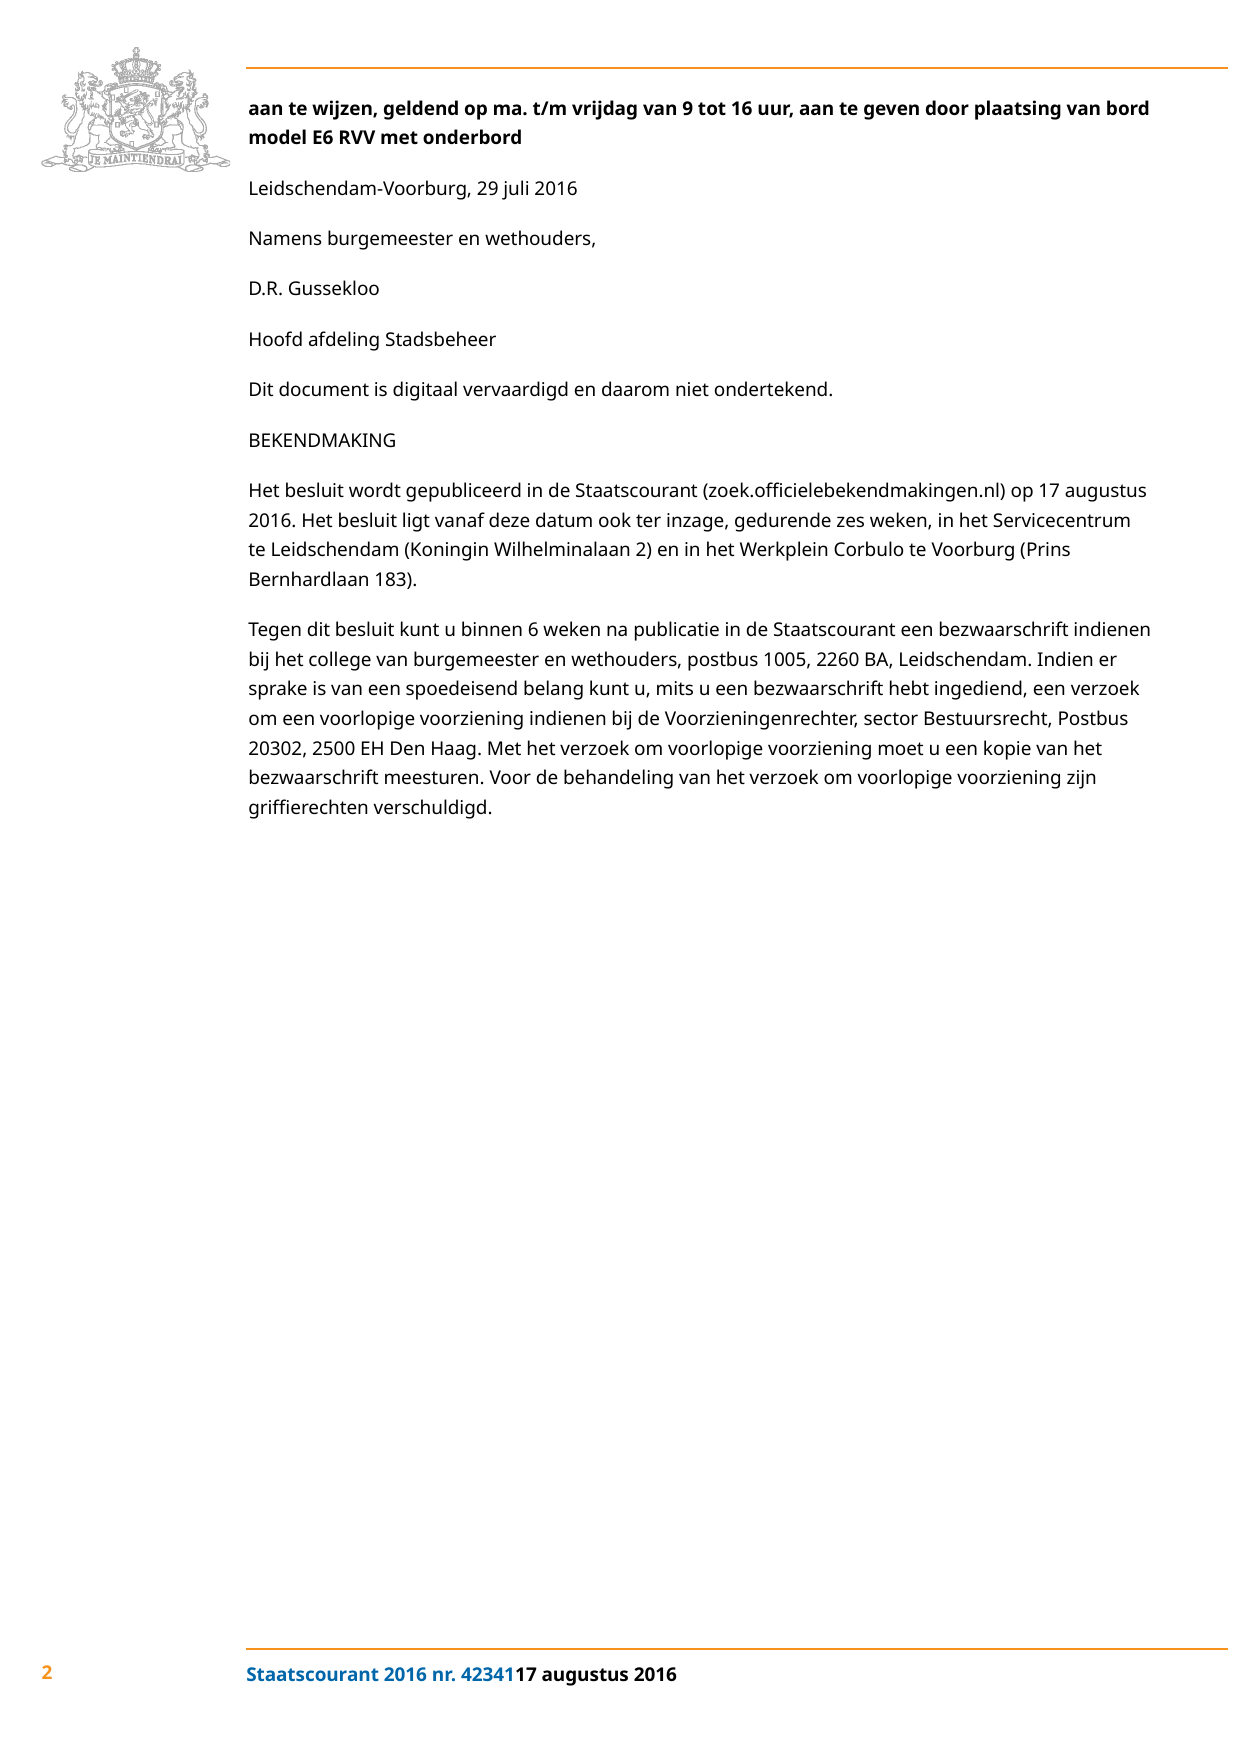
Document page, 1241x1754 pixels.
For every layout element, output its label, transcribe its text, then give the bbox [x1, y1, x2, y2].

text Dit document is digitaal vervaardigd en daarom niet ondertekend. [248, 376, 1152, 402]
text Hoofd afdeling Stadsbeheer [248, 326, 1152, 352]
text D.R. Gussekloo [248, 276, 1152, 301]
text aan te wijzen, geldend op ma. t/m vrijdag van 9 tot 16 uur, aan te geven door plaatsing van bord model E6 RVV met onderbord [248, 95, 1152, 150]
text Tegen dit besluit kunt u binnen 6 weken na publicatie in de Staatscourant een bezwaarschrift indienen bij het college van burgemeester en wethouders, postbus 1005, 2260 BA, Leidschendam. Indien er sprake is van een spoedeisend belang kunt u, mits u een bezwaarschrift hebt ingediend, een verzoek om een voorlopige voorziening indienen bij de Voorzieningenrechter, sector Bestuursrecht, Postbus 20302, 2500 EH Den Haag. Met het verzoek om voorlopige voorziening moet u een kopie van het bezwaarschrift meesturen. Voor de behandeling van het verzoek om voorlopige voorziening zijn griffierechten verschuldigd. [248, 616, 1152, 820]
text Namens burgemeester en wethouders, [248, 225, 1152, 251]
picture [41, 47, 231, 172]
text Leidschendam-Voorburg, 29 juli 2016 [248, 175, 1152, 201]
text BEKENDMAKING [248, 427, 1152, 453]
text Het besluit wordt gepubliceerd in de Staatscourant (zoek.officielebekendmakingen.nl) op 17 augustus 2016. Het besluit ligt vanaf deze datum ook ter inzage, gedurende zes weken, in het Servicecentrum te Leidschendam (Koningin Wilhelminalaan 2) en in het Werkplein Corbulo te Voorburg (Prins Bernhardlaan 183). [248, 477, 1152, 592]
